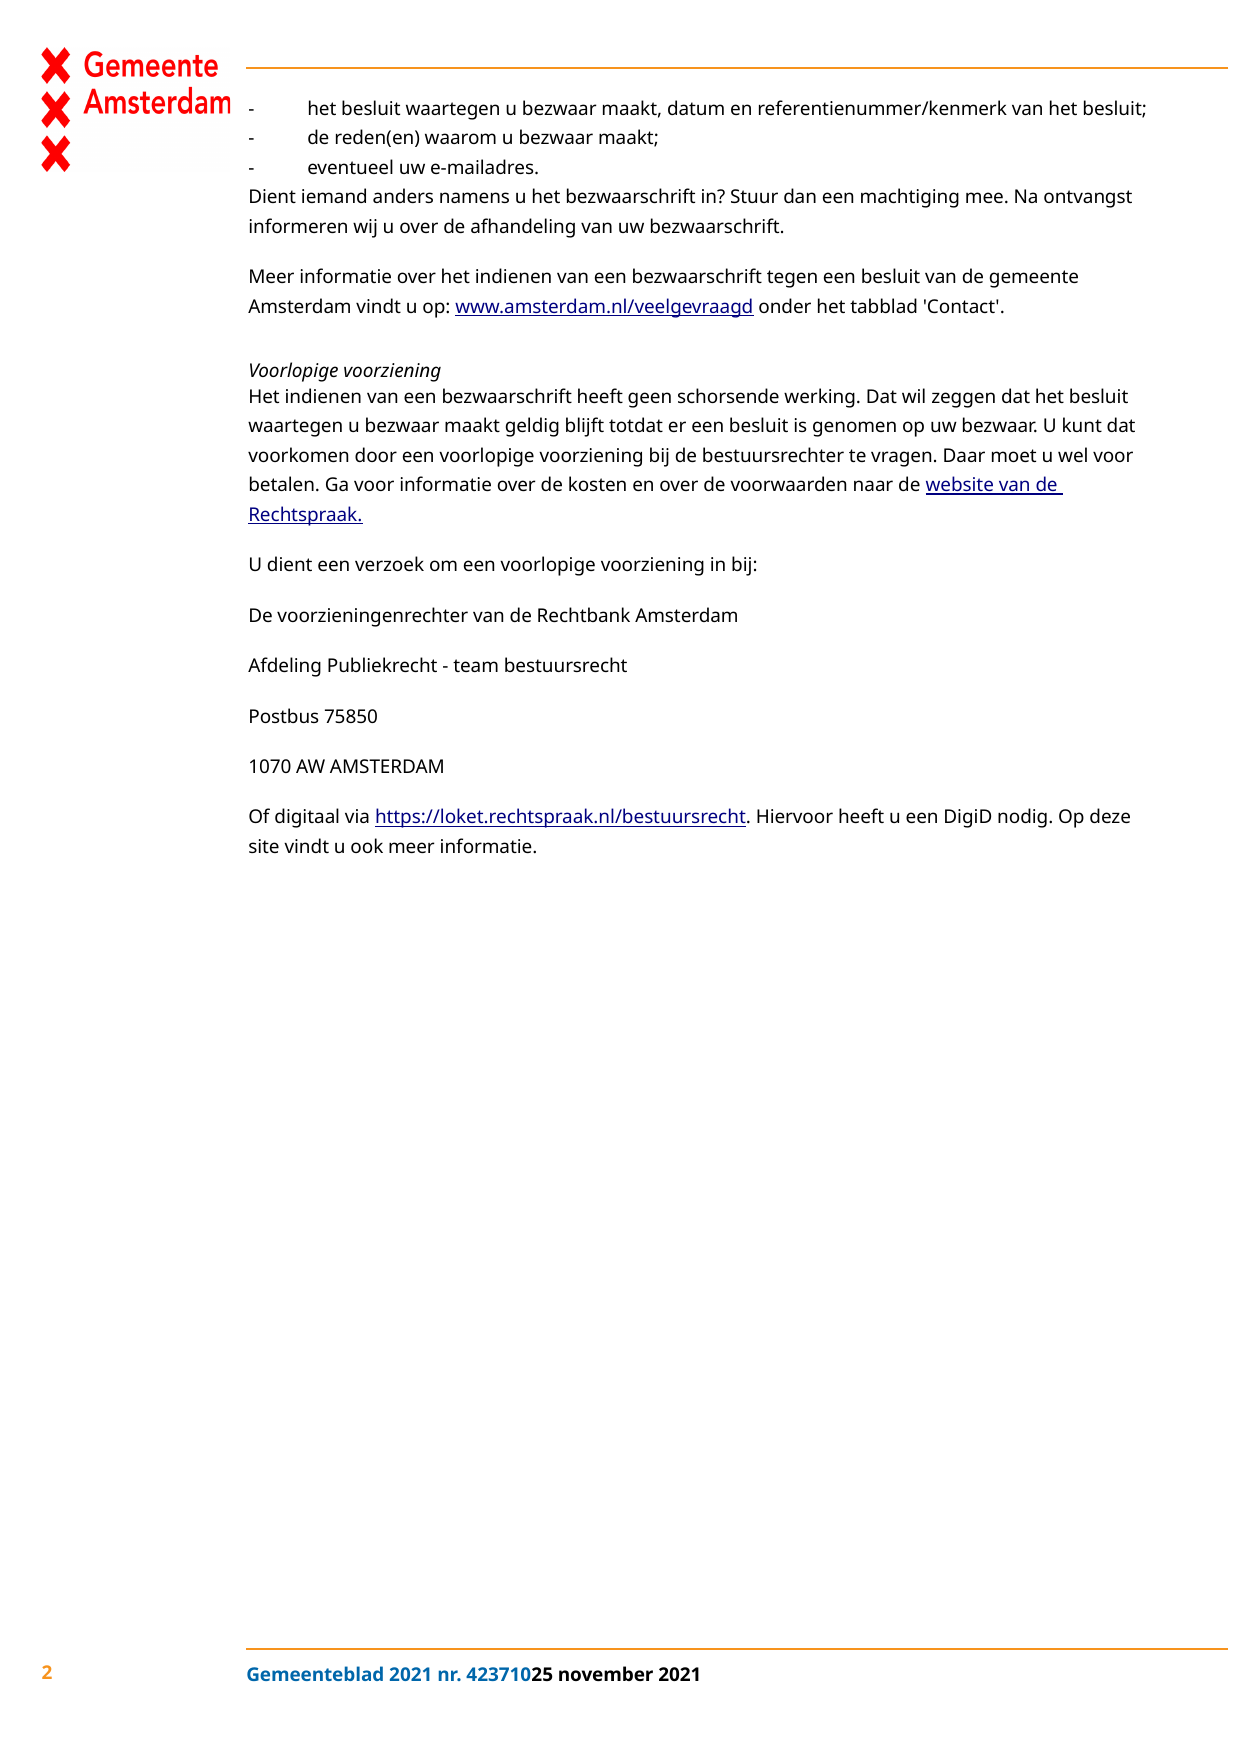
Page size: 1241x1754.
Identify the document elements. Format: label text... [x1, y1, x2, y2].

list het besluit waartegen u bezwaar maakt, datum en referentienummer/kenmerk van het besluit; [248, 95, 1152, 121]
text De voorzieningenrechter van de Rechtbank Amsterdam [248, 602, 1152, 628]
text Meer informatie over het indienen van een bezwaarschrift tegen een besluit van de gemeente Amsterdam vindt u op: www.amsterdam.nl/veelgevraagd onder het tabblad 'Contact'. [248, 263, 1152, 319]
text Het indienen van een bezwaarschrift heeft geen schorsende werking. Dat wil zeggen dat het besluit waartegen u bezwaar maakt geldig blijft totdat er een besluit is genomen op uw bezwaar. U kunt dat voorkomen door een voorlopige voorziening bij de bestuursrechter te vragen. Daar moet u wel voor betalen. Ga voor informatie over de kosten en over de voorwaarden naar de website van de Rechtspraak. [248, 383, 1152, 527]
text Dient iemand anders namens u het bezwaarschrift in? Stuur dan een machtiging mee. Na ontvangst informeren wij u over de afhandeling van uw bezwaarschrift. [248, 183, 1152, 239]
list de reden(en) waarom u bezwaar maakt; [248, 124, 1152, 150]
text Afdeling Publiekrecht - team bestuursrecht [248, 652, 1152, 678]
text Of digitaal via https://loket.rechtspraak.nl/bestuursrecht. Hiervoor heeft u een DigiD nodig. Op deze site vindt u ook meer informatie. [248, 804, 1152, 859]
text 1070 AW AMSTERDAM [248, 753, 1152, 779]
text Postbus 75850 [248, 703, 1152, 728]
text U dient een verzoek om een voorlopige voorziening in bij: [248, 552, 1152, 577]
text Voorlopige voorziening [248, 357, 1152, 383]
picture [41, 47, 231, 172]
list eventueel uw e-mailadres. [248, 154, 1152, 180]
